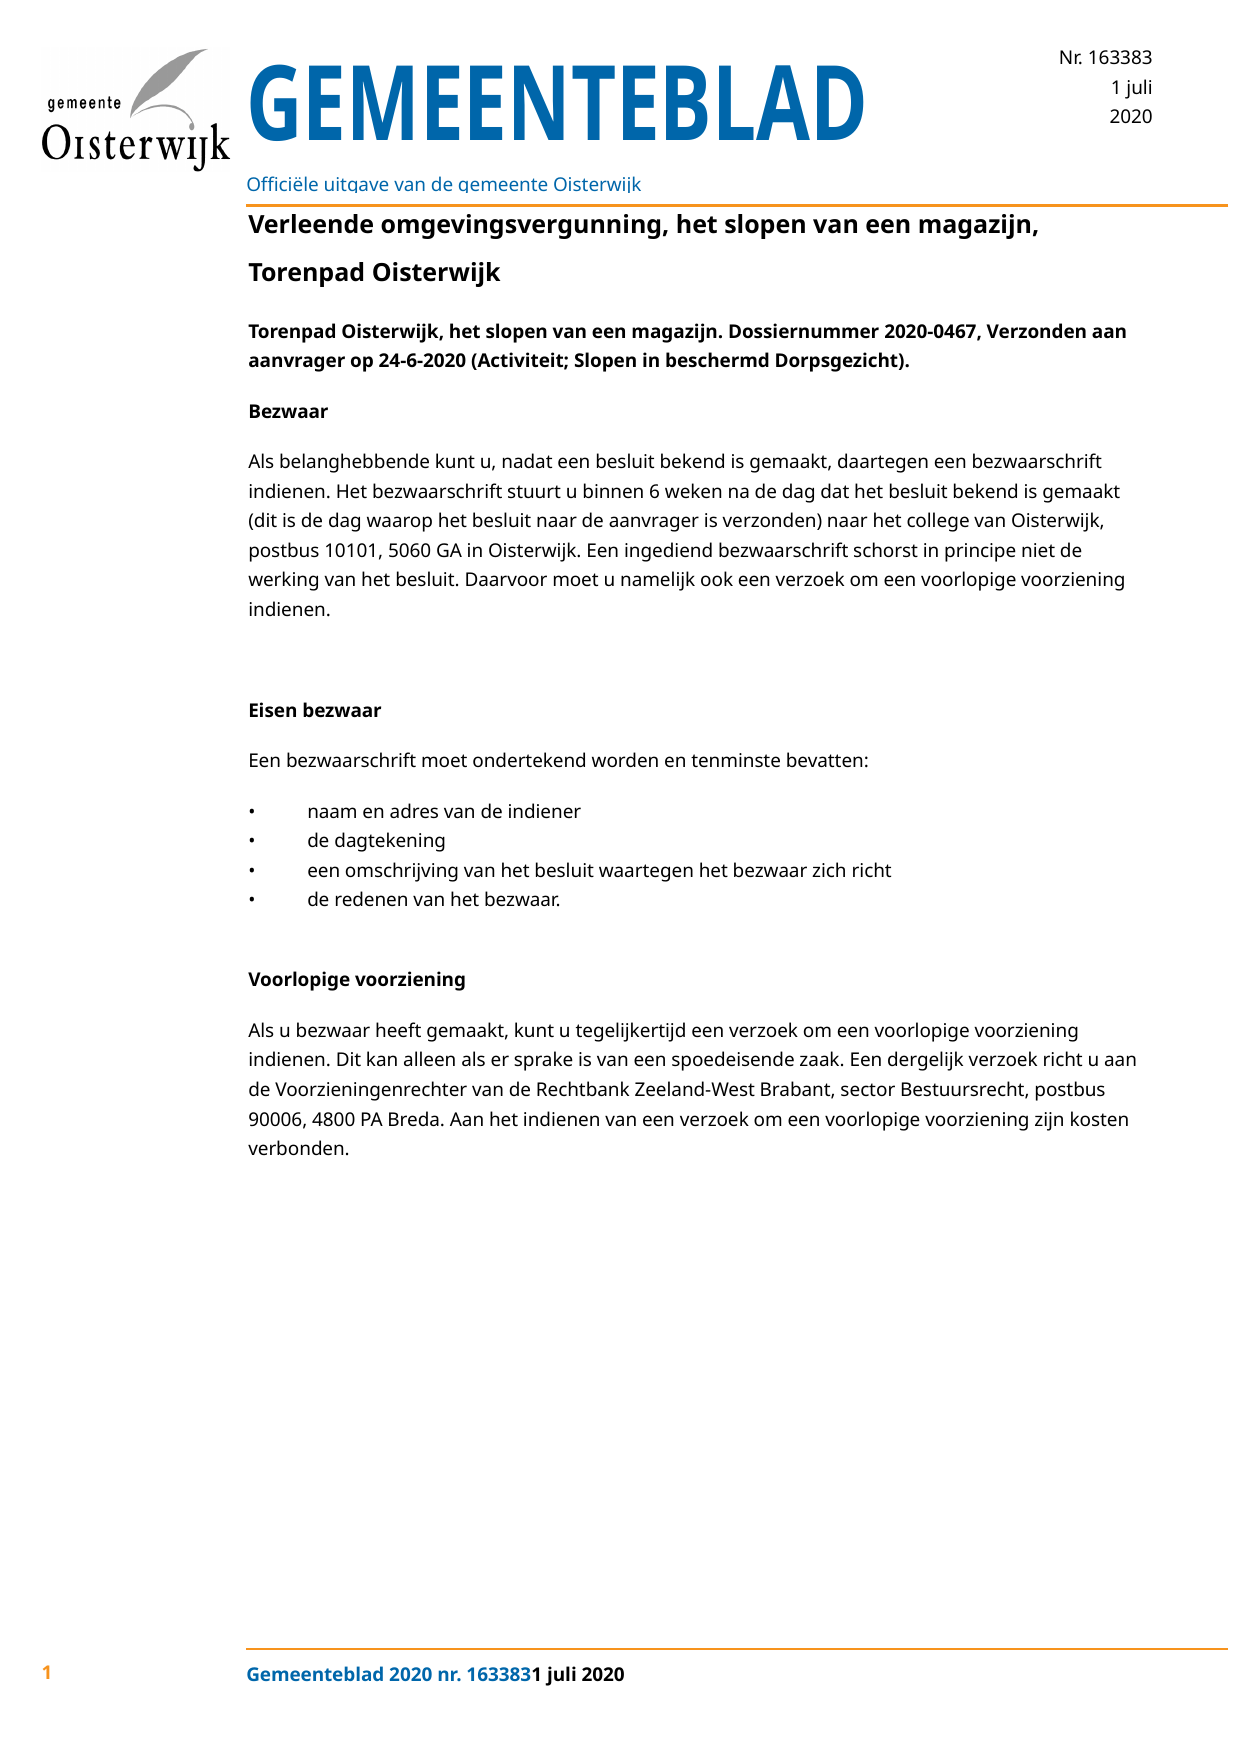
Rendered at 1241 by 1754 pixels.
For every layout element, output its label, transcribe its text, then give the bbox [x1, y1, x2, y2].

text Bezwaar [248, 398, 1152, 424]
text Voorlopige voorziening [248, 967, 1152, 992]
list de redenen van het bezwaar. [248, 887, 1152, 912]
text Een bezwaarschrift moet ondertekend worden en tenminste bevatten: [248, 747, 1152, 773]
list een omschrijving van het besluit waartegen het bezwaar zich richt [248, 857, 1152, 883]
text Als belanghebbende kunt u, nadat een besluit bekend is gemaakt, daartegen een bezwaarschrift indienen. Het bezwaarschrift stuurt u binnen 6 weken na de dag dat het besluit bekend is gemaakt (dit is de dag waarop het besluit naar de aanvrager is verzonden) naar het college van Oisterwijk, postbus 10101, 5060 GA in Oisterwijk. Een ingediend bezwaarschrift schorst in principe niet de werking van het besluit. Daarvoor moet u namelijk ook een verzoek om een voorlopige voorziening indienen. [248, 448, 1152, 622]
text Als u bezwaar heeft gemaakt, kunt u tegelijkertijd een verzoek om een voorlopige voorziening indienen. Dit kan alleen als er sprake is van een spoedeisende zaak. Een dergelijk verzoek richt u aan de Voorzieningenrechter van de Rechtbank Zeeland-West Brabant, sector Bestuursrecht, postbus 90006, 4800 PA Breda. Aan het indienen van een verzoek om een voorlopige voorziening zijn kosten verbonden. [248, 1017, 1152, 1161]
list de dagtekening [248, 827, 1152, 853]
picture [41, 47, 231, 172]
text Verleende omgevingsvergunning, het slopen van een magazijn, Torenpad Oisterwijk [248, 207, 1152, 288]
text Torenpad Oisterwijk, het slopen van een magazijn. Dossiernummer 2020-0467, Verzonden aan aanvrager op 24-6-2020 (Activiteit; Slopen in beschermd Dorpsgezicht). [248, 318, 1152, 373]
list naam en adres van de indiener [248, 798, 1152, 824]
text Eisen bezwaar [248, 697, 1152, 723]
